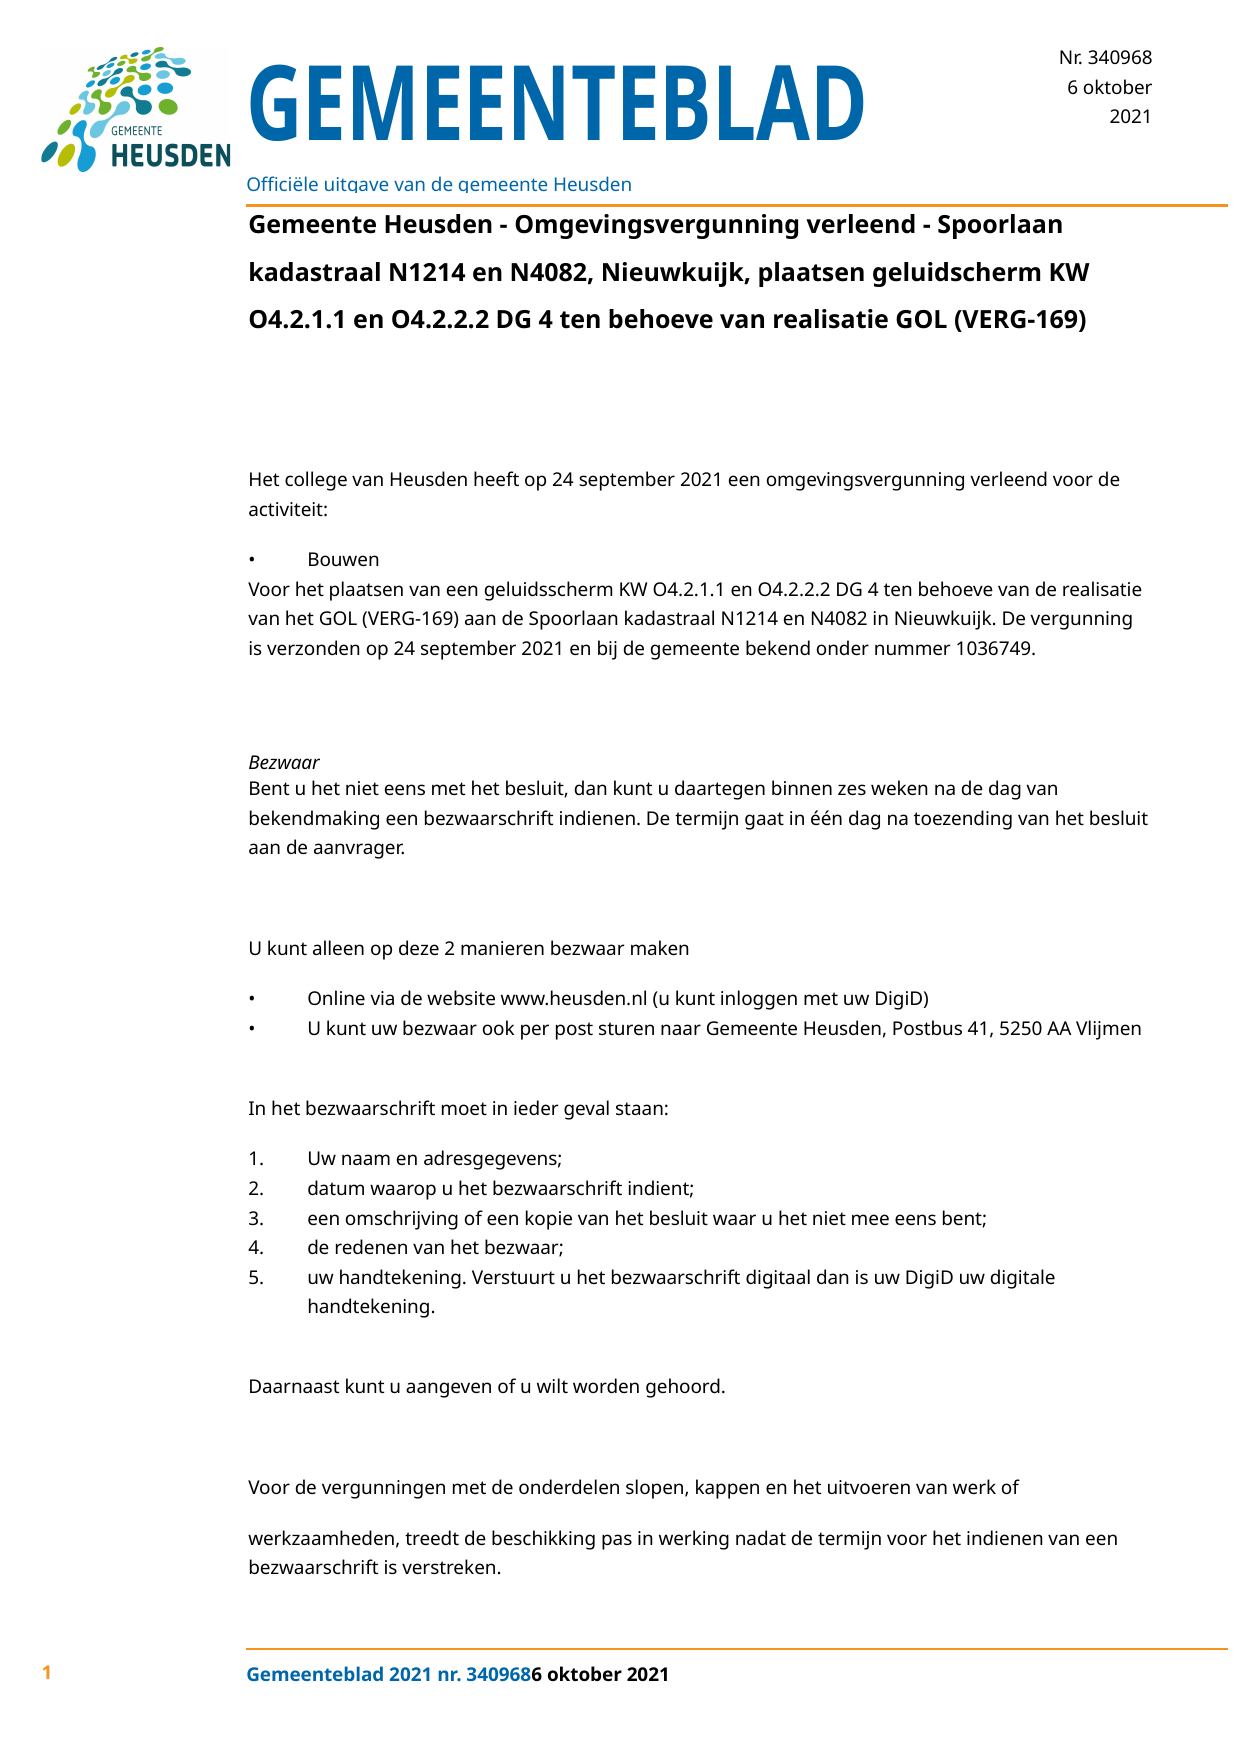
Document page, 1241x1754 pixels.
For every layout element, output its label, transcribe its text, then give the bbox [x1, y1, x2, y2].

text In het bezwaarschrift moet in ieder geval staan: [248, 1095, 1152, 1121]
list de redenen van het bezwaar; [248, 1234, 1152, 1260]
text Bezwaar [248, 749, 1152, 775]
list U kunt uw bezwaar ook per post sturen naar Gemeente Heusden, Postbus 41, 5250 AA Vlijmen [248, 1015, 1152, 1041]
text Voor de vergunningen met de onderdelen slopen, kappen en het uitvoeren van werk of [248, 1474, 1152, 1500]
text werkzaamheden, treedt de beschikking pas in werking nadat de termijn voor het indienen van een bezwaarschrift is verstreken. [248, 1525, 1152, 1580]
text Voor het plaatsen van een geluidsscherm KW O4.2.1.1 en O4.2.2.2 DG 4 ten behoeve van de realisatie van het GOL (VERG-169) aan de Spoorlaan kadastraal N1214 en N4082 in Nieuwkuijk. De vergunning is verzonden op 24 september 2021 en bij de gemeente bekend onder nummer 1036749. [248, 576, 1152, 661]
picture [41, 47, 231, 172]
text Bent u het niet eens met het besluit, dan kunt u daartegen binnen zes weken na de dag van bekendmaking een bezwaarschrift indienen. De termijn gaat in één dag na toezending van het besluit aan de aanvrager. [248, 775, 1152, 860]
text U kunt alleen op deze 2 manieren bezwaar maken [248, 935, 1152, 961]
list Online via de website www.heusden.nl (u kunt inloggen met uw DigiD) [248, 986, 1152, 1011]
list Bouwen [248, 546, 1152, 572]
text Het college van Heusden heeft op 24 september 2021 een omgevingsvergunning verleend voor de activiteit: [248, 466, 1152, 522]
list datum waarop u het bezwaarschrift indient; [248, 1175, 1152, 1201]
list een omschrijving of een kopie van het besluit waar u het niet mee eens bent; [248, 1205, 1152, 1231]
text Gemeente Heusden - Omgevingsvergunning verleend - Spoorlaan kadastraal N1214 en N4082, Nieuwkuijk, plaatsen geluidscherm KW O4.2.1.1 en O4.2.2.2 DG 4 ten behoeve van realisatie GOL (VERG-169) [248, 207, 1152, 336]
list uw handtekening. Verstuurt u het bezwaarschrift digitaal dan is uw DigiD uw digitale handtekening. [248, 1264, 1152, 1319]
list Uw naam en adresgegevens; [248, 1146, 1152, 1171]
text Daarnaast kunt u aangeven of u wilt worden gehoord. [248, 1373, 1152, 1399]
